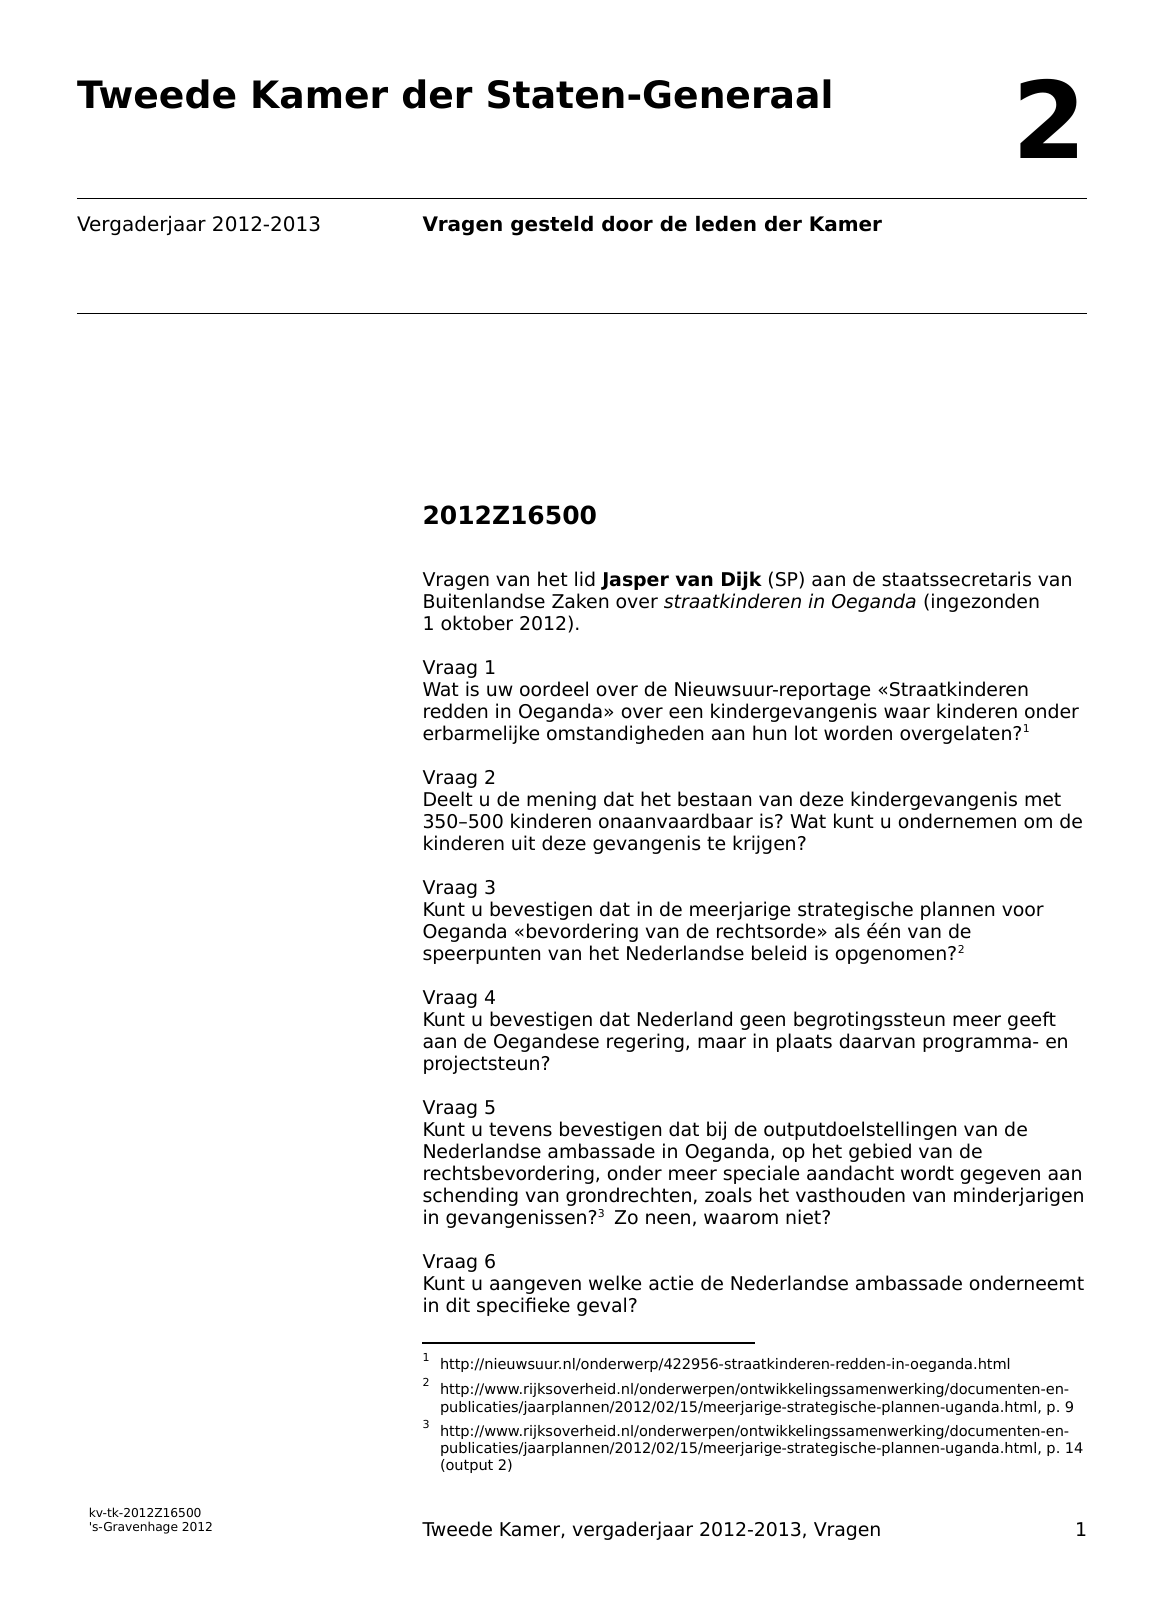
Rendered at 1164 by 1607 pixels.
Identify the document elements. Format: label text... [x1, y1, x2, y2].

text Vraag 1 [422, 657, 1087, 679]
text Vraag 6 [422, 1251, 1087, 1273]
table_cell Vragen gesteld door de leden der Kamer [422, 199, 1087, 313]
text Vraag 2 [422, 767, 1087, 789]
text http://www.rijksoverheid.nl/onderwerpen/ontwikkelingssamenwerking/documenten-en-publicaties/jaarplannen/2012/02/15/meerjarige-strategische-plannen-uganda.html, p. 9 [422, 1377, 1087, 1416]
text Kunt u tevens bevestigen dat bij de outputdoelstellingen van de Nederlandse ambassade in Oeganda, op het gebied van de rechtsbevordering, onder meer speciale aandacht wordt gegeven aan schending van grondrechten, zoals het vasthouden van minderjarigen in gevangenissen? Zo neen, waarom niet? [422, 1119, 1087, 1229]
text http://nieuwsuur.nl/onderwerp/422956-straatkinderen-redden-in-oeganda.html [422, 1352, 1087, 1374]
text 2012Z16500 [422, 501, 1087, 531]
text kv-tk-2012Z16500 [88, 1506, 323, 1520]
text Kunt u aangeven welke actie de Nederlandse ambassade onderneemt in dit specifieke geval? [422, 1273, 1087, 1317]
text Vraag 3 [422, 877, 1087, 899]
text 's-Gravenhage 2012 [88, 1520, 323, 1534]
text Vragen van het lid Jasper van Dijk (SP) aan de staatssecretaris van Buitenlandse Zaken over straatkinderen in Oeganda (ingezonden 1 oktober 2012). [422, 569, 1087, 635]
table_cell Vergaderjaar 2012-2013 [77, 199, 422, 313]
table_header Tweede Kamer der Staten-Generaal [77, 59, 886, 198]
text Deelt u de mening dat het bestaan van deze kindergevangenis met 350–500 kinderen onaanvaardbaar is? Wat kunt u ondernemen om de kinderen uit deze gevangenis te krijgen? [422, 789, 1087, 855]
table_header 2 [886, 59, 1087, 198]
text http://www.rijksoverheid.nl/onderwerpen/ontwikkelingssamenwerking/documenten-en-publicaties/jaarplannen/2012/02/15/meerjarige-strategische-plannen-uganda.html, p. 14 (output 2) [422, 1418, 1087, 1474]
text Wat is uw oordeel over de Nieuwsuur-reportage «Straatkinderen redden in Oeganda» over een kindergevangenis waar kinderen onder erbarmelijke omstandigheden aan hun lot worden overgelaten? [422, 679, 1087, 745]
text Kunt u bevestigen dat Nederland geen begrotingssteun meer geeft aan de Oegandese regering, maar in plaats daarvan programma- en projectsteun? [422, 1009, 1087, 1075]
text Vraag 5 [422, 1097, 1087, 1119]
text Kunt u bevestigen dat in de meerjarige strategische plannen voor Oeganda «bevordering van de rechtsorde» als één van de speerpunten van het Nederlandse beleid is opgenomen? [422, 899, 1087, 965]
text Vraag 4 [422, 987, 1087, 1009]
